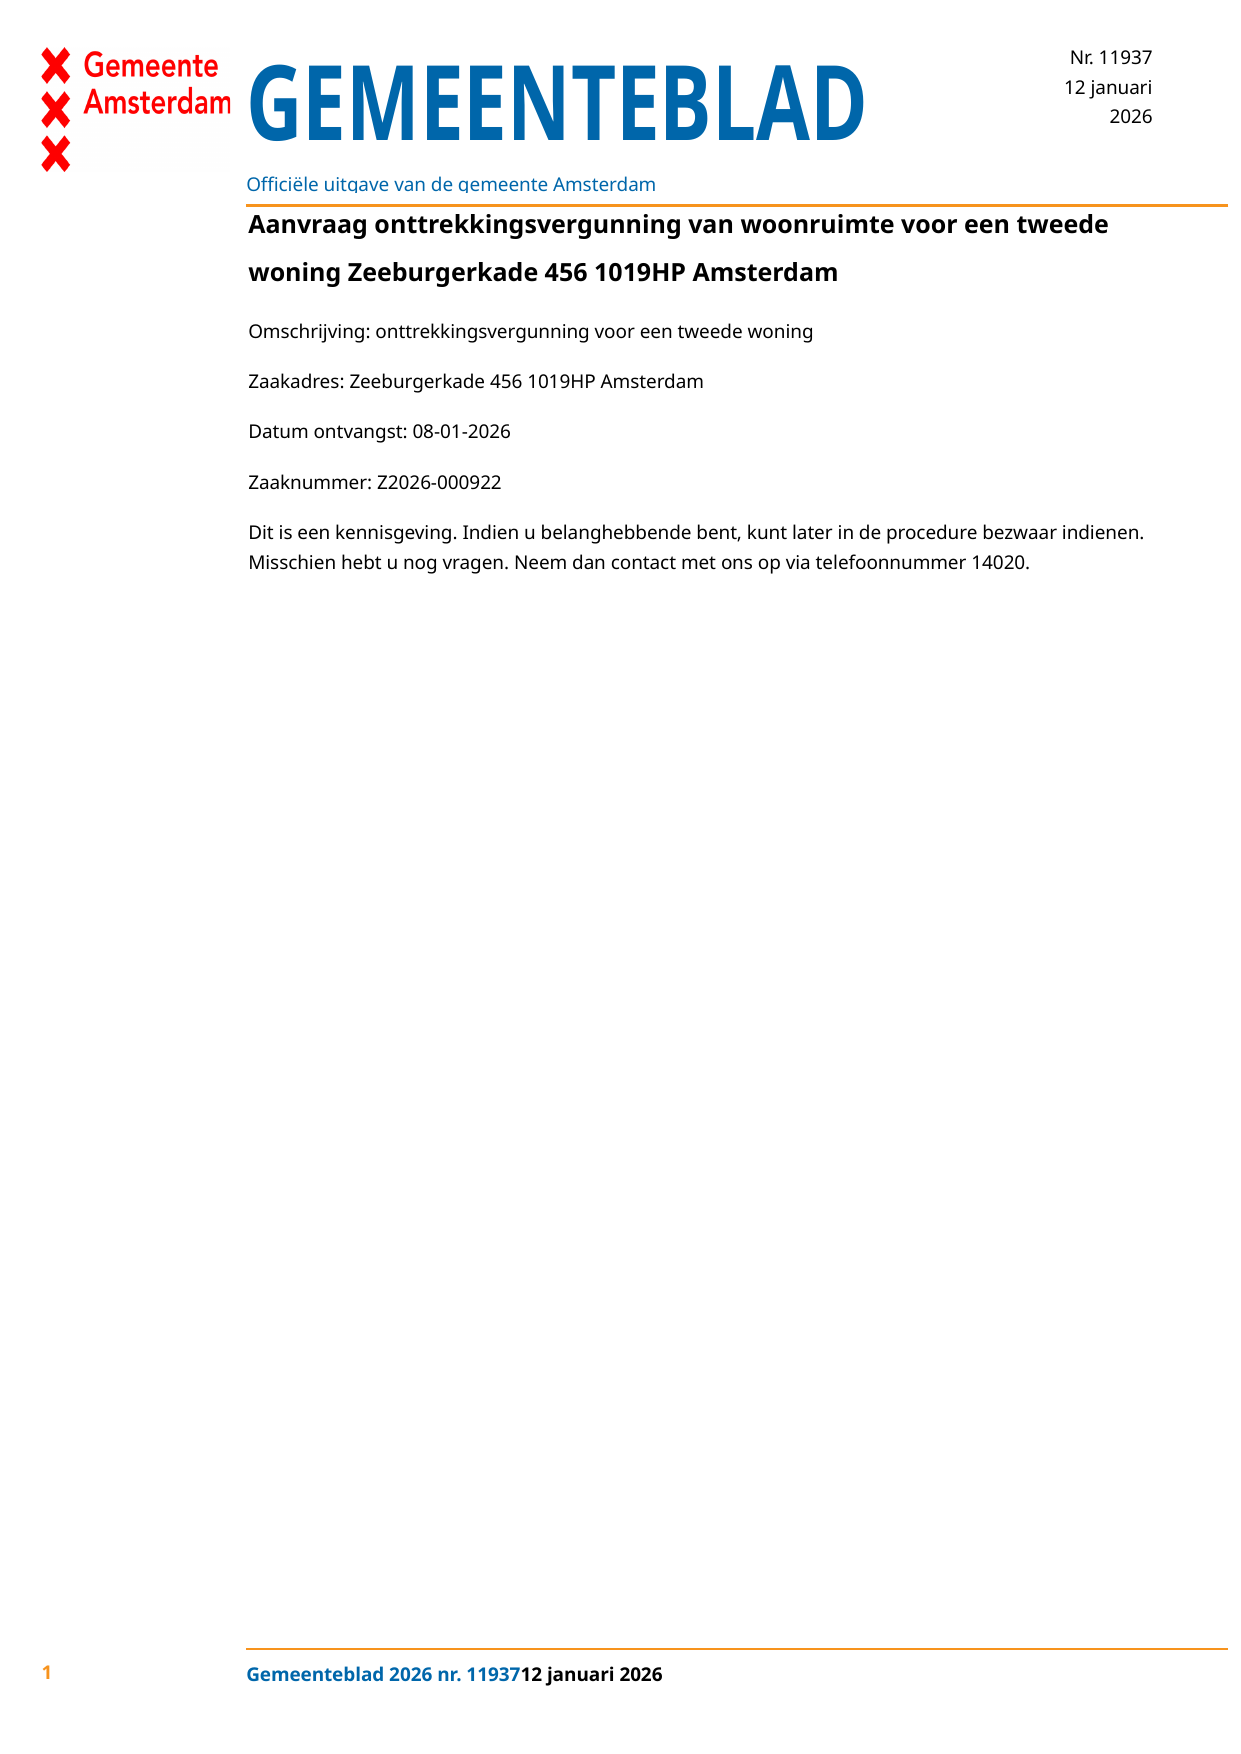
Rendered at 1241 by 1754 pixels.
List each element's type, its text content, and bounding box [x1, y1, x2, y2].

text Zaaknummer: Z2026-000922 [248, 469, 1152, 495]
text Dit is een kennisgeving. Indien u belanghebbende bent, kunt later in de procedure bezwaar indienen. Misschien hebt u nog vragen. Neem dan contact met ons op via telefoonnummer 14020. [248, 519, 1152, 575]
text Datum ontvangst: 08-01-2026 [248, 419, 1152, 444]
text Omschrijving: onttrekkingsvergunning voor een tweede woning [248, 318, 1152, 344]
picture [41, 47, 231, 172]
text Zaakadres: Zeeburgerkade 456 1019HP Amsterdam [248, 368, 1152, 394]
text Aanvraag onttrekkingsvergunning van woonruimte voor een tweede woning Zeeburgerkade 456 1019HP Amsterdam [248, 207, 1152, 288]
